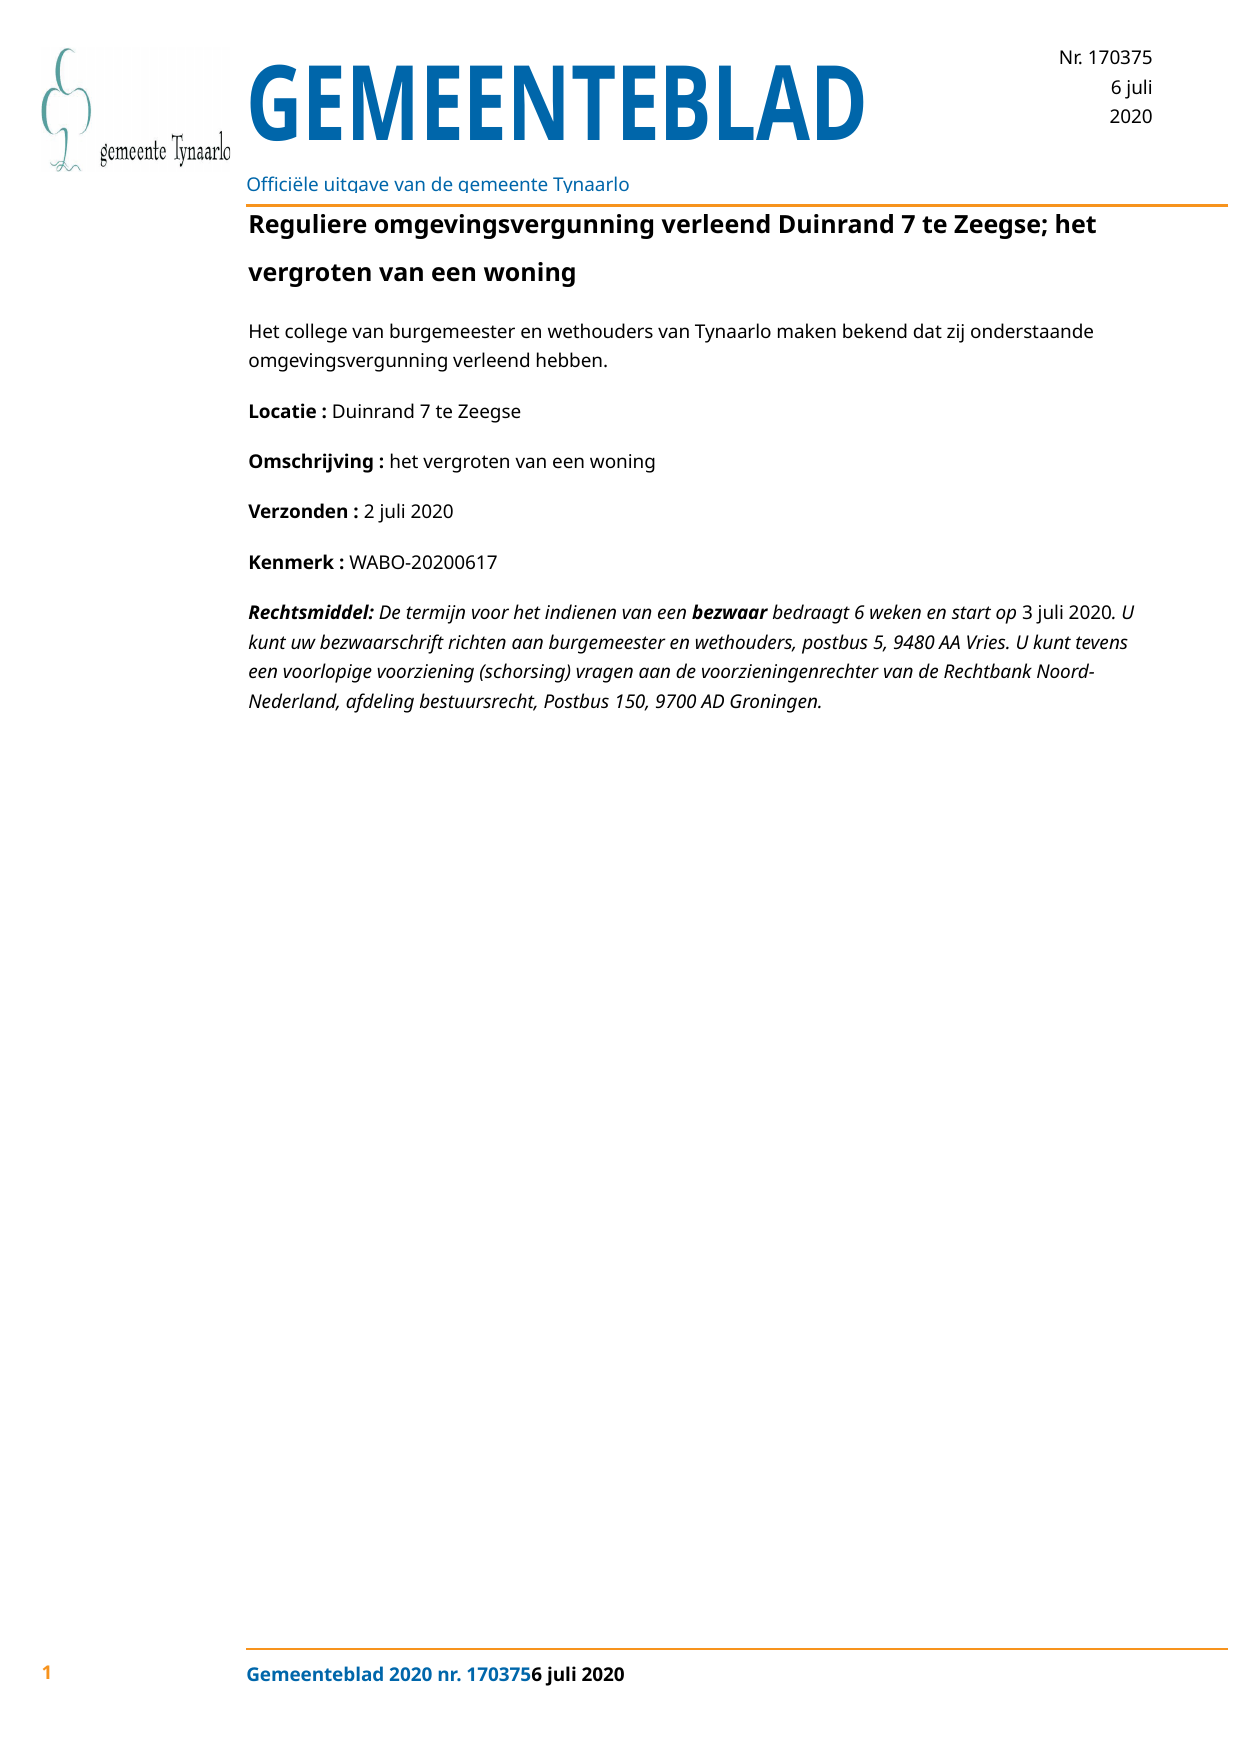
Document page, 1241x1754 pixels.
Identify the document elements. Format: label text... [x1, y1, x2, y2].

text Het college van burgemeester en wethouders van Tynaarlo maken bekend dat zij onderstaande omgevingsvergunning verleend hebben. [248, 318, 1152, 373]
text Reguliere omgevingsvergunning verleend Duinrand 7 te Zeegse; het vergroten van een woning [248, 207, 1152, 288]
text Omschrijving : het vergroten van een woning [248, 448, 1152, 474]
text Verzonden : 2 juli 2020 [248, 499, 1152, 524]
text Rechtsmiddel: De termijn voor het indienen van een bezwaar bedraagt 6 weken en start op 3 juli 2020. U kunt uw bezwaarschrift richten aan burgemeester en wethouders, postbus 5, 9480 AA Vries. U kunt tevens een voorlopige voorziening (schorsing) vragen aan de voorzieningenrechter van de Rechtbank Noord-Nederland, afdeling bestuursrecht, Postbus 150, 9700 AD Groningen. [248, 599, 1152, 714]
text Locatie : Duinrand 7 te Zeegse [248, 398, 1152, 424]
text Kenmerk : WABO-20200617 [248, 549, 1152, 575]
picture [41, 47, 231, 172]
